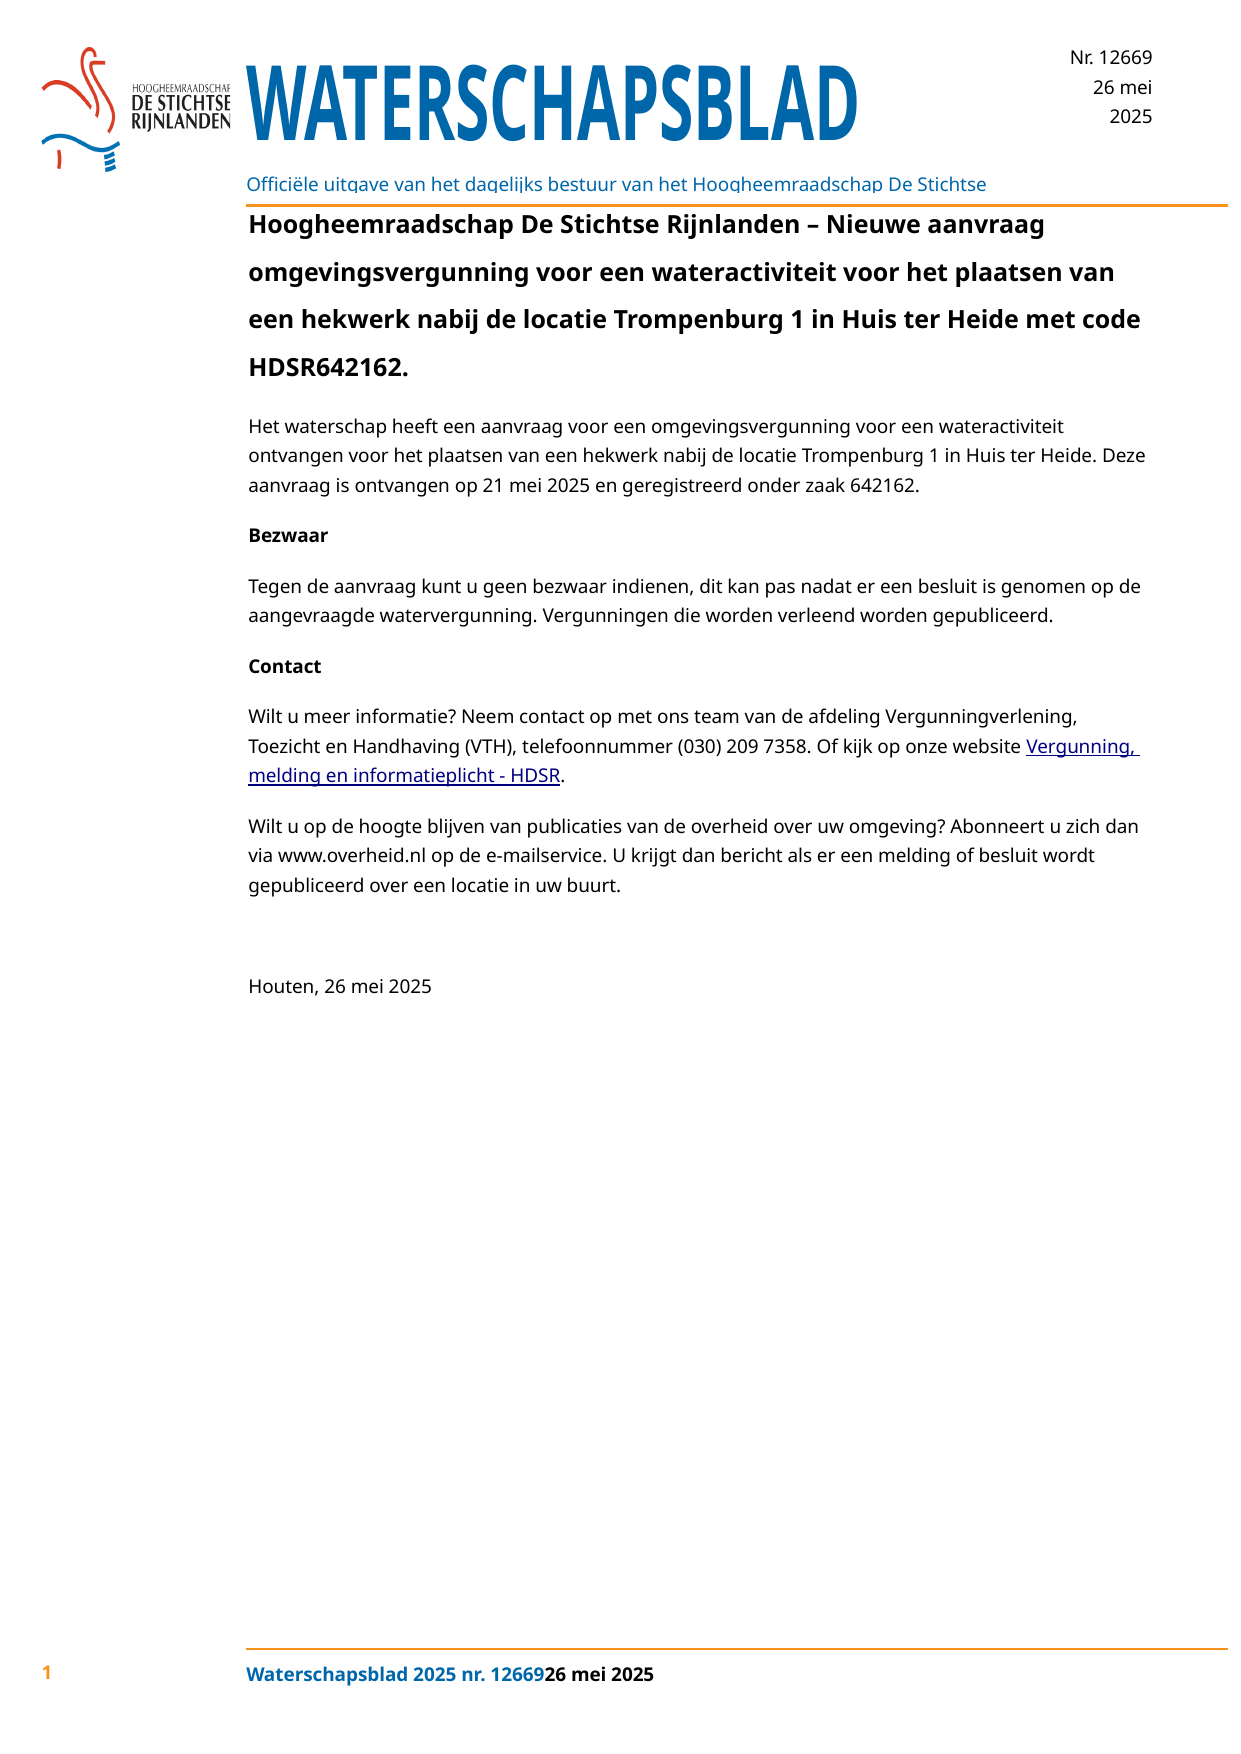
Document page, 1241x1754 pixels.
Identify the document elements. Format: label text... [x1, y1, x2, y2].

text Het waterschap heeft een aanvraag voor een omgevingsvergunning voor een wateractiviteit ontvangen voor het plaatsen van een hekwerk nabij de locatie Trompenburg 1 in Huis ter Heide. Deze aanvraag is ontvangen op 21 mei 2025 en geregistreerd onder zaak 642162. [248, 413, 1152, 498]
text Wilt u meer informatie? Neem contact op met ons team van de afdeling Vergunningverlening, Toezicht en Handhaving (VTH), telefoonnummer (030) 209 7358. Of kijk op onze website Vergunning, melding en informatieplicht - HDSR. [248, 703, 1152, 788]
text Contact [248, 653, 1152, 679]
text Bezwaar [248, 523, 1152, 548]
picture [41, 47, 231, 172]
text Houten, 26 mei 2025 [248, 973, 1152, 999]
text Tegen de aanvraag kunt u geen bezwaar indienen, dit kan pas nadat er een besluit is genomen op de aangevraagde watervergunning. Vergunningen die worden verleend worden gepubliceerd. [248, 573, 1152, 628]
text Wilt u op de hoogte blijven van publicaties van de overheid over uw omgeving? Abonneert u zich dan via www.overheid.nl op de e-mailservice. U krijgt dan bericht als er een melding of besluit wordt gepubliceerd over een locatie in uw buurt. [248, 813, 1152, 898]
text Hoogheemraadschap De Stichtse Rijnlanden – Nieuwe aanvraag omgevingsvergunning voor een wateractiviteit voor het plaatsen van een hekwerk nabij de locatie Trompenburg 1 in Huis ter Heide met code HDSR642162. [248, 207, 1152, 384]
